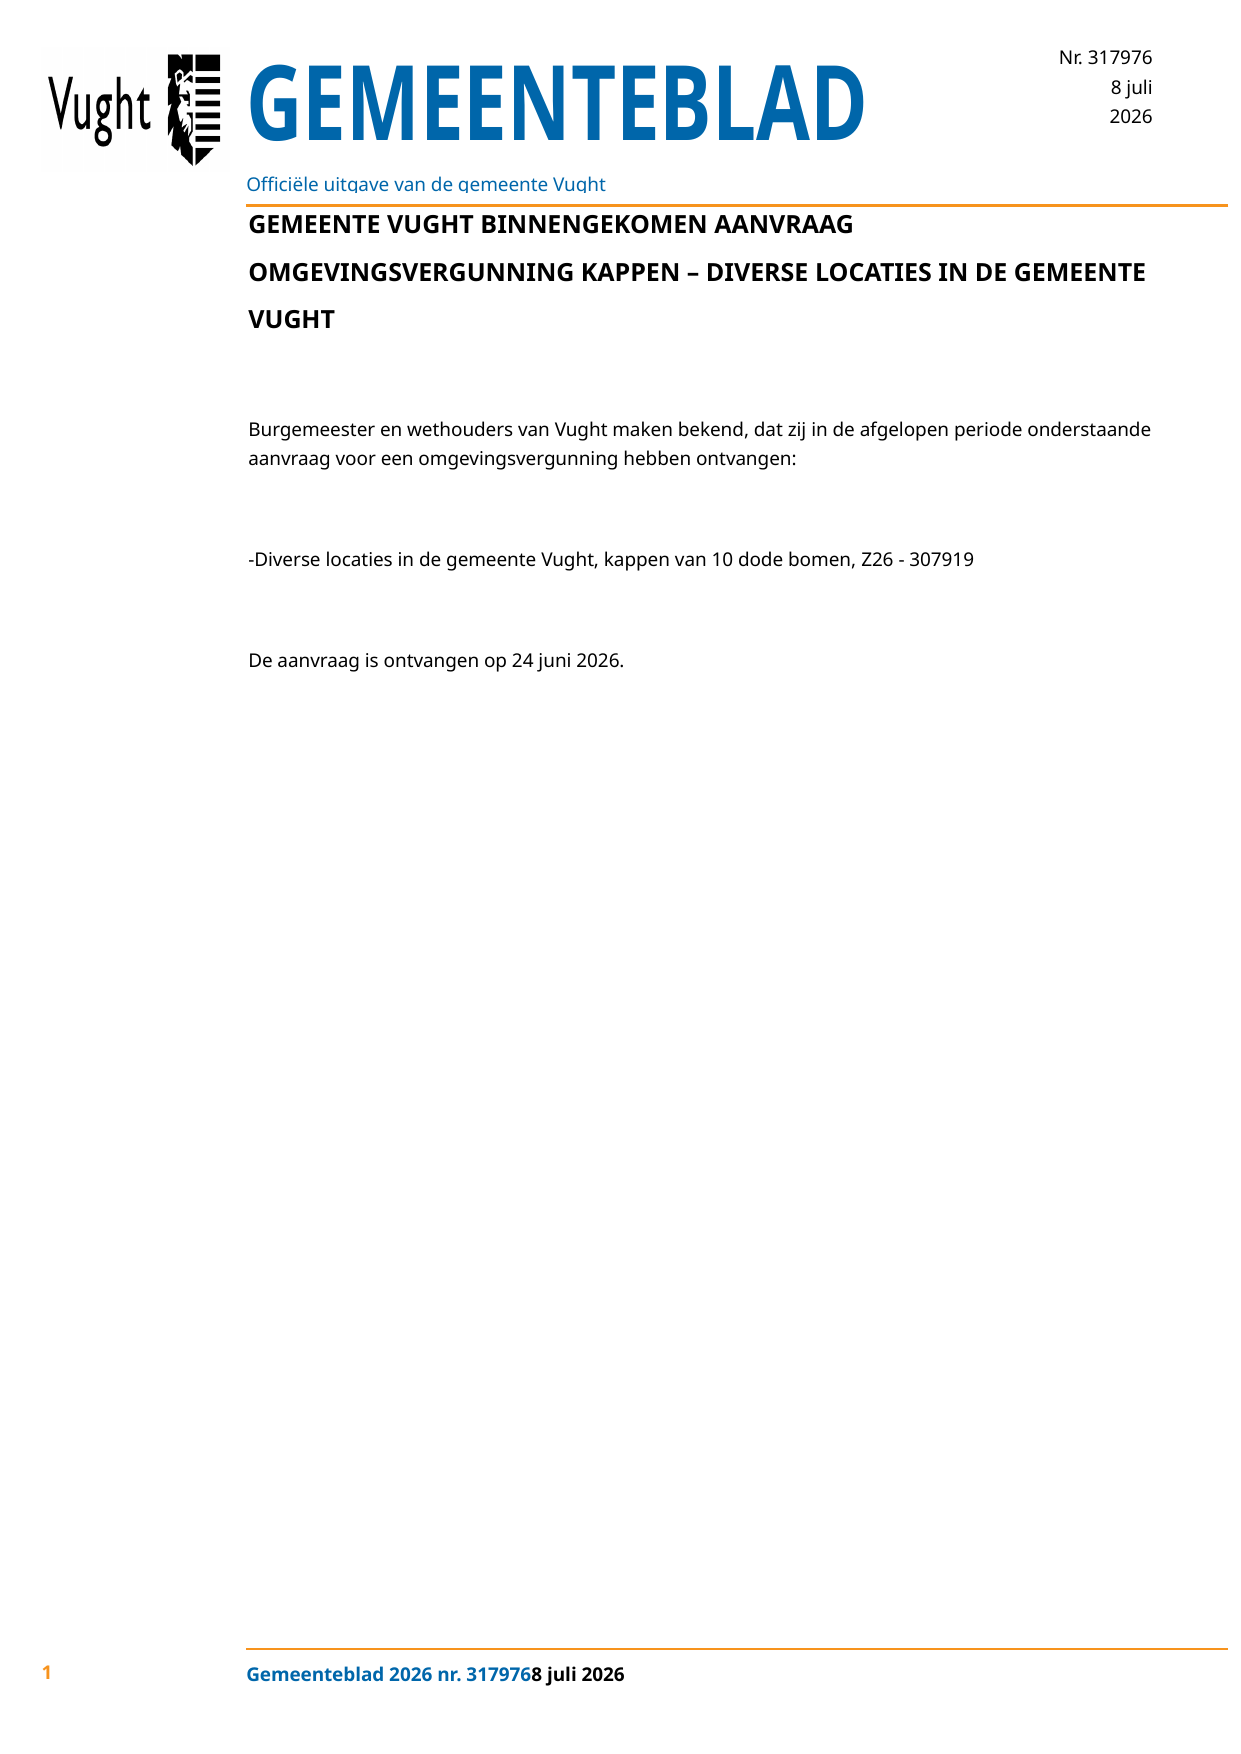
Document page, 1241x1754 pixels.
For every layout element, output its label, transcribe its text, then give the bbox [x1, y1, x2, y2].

text GEMEENTE VUGHT BINNENGEKOMEN AANVRAAG OMGEVINGSVERGUNNING KAPPEN – DIVERSE LOCATIES IN DE GEMEENTE VUGHT [248, 207, 1152, 336]
text De aanvraag is ontvangen op 24 juni 2026. [248, 647, 1152, 673]
text Burgemeester en wethouders van Vught maken bekend, dat zij in de afgelopen periode onderstaande aanvraag voor een omgevingsvergunning hebben ontvangen: [248, 416, 1152, 471]
picture [41, 47, 231, 172]
text -Diverse locaties in de gemeente Vught, kappen van 10 dode bomen, Z26 - 307919 [248, 546, 1152, 572]
